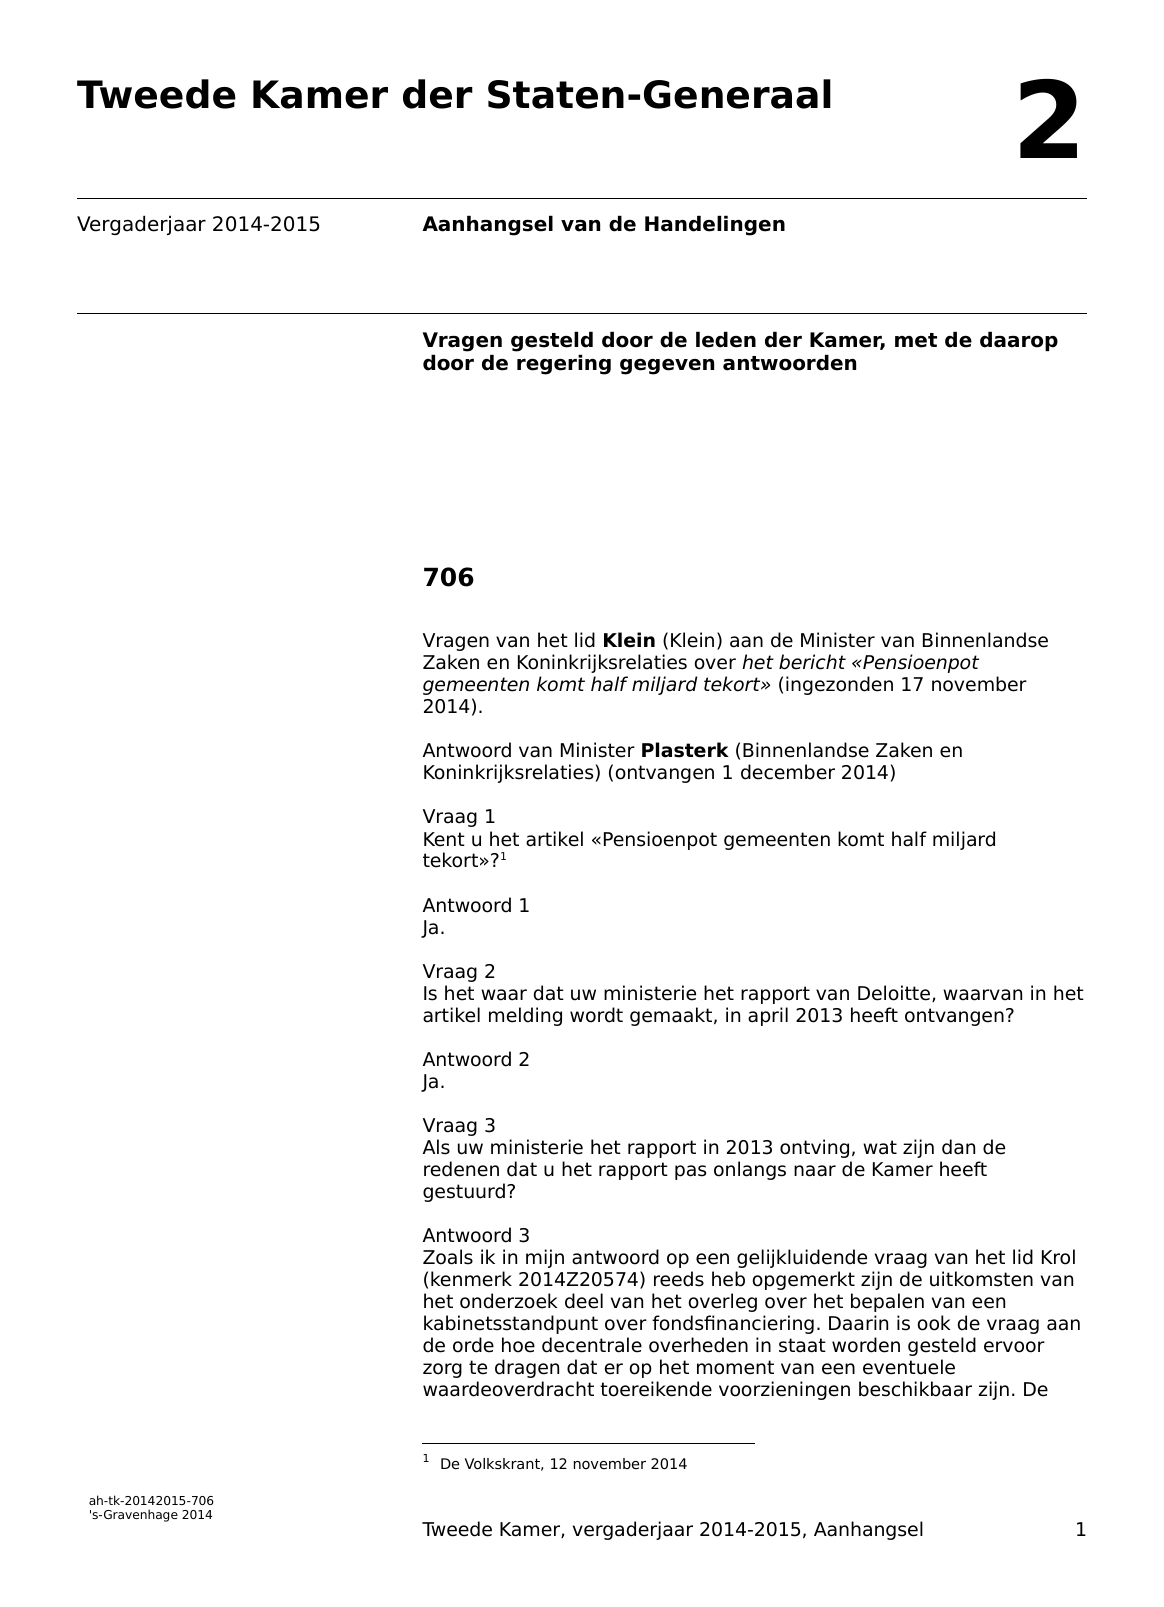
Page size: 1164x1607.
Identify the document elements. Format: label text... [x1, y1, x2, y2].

table_header Tweede Kamer der Staten-Generaal [77, 59, 886, 198]
text Als uw ministerie het rapport in 2013 ontving, wat zijn dan de redenen dat u het rapport pas onlangs naar de Kamer heeft gestuurd? [422, 1137, 1087, 1203]
text Vraag 2 [422, 961, 1087, 983]
text Vraag 1 [422, 806, 1087, 828]
text Vragen van het lid Klein (Klein) aan de Minister van Binnenlandse Zaken en Koninkrijksrelaties over het bericht «Pensioenpot gemeenten komt half miljard tekort» (ingezonden 17 november 2014). [422, 630, 1087, 718]
text Ja. [422, 917, 1087, 938]
text Antwoord van Minister Plasterk (Binnenlandse Zaken en Koninkrijksrelaties) (ontvangen 1 december 2014) [422, 740, 1087, 784]
text Ja. [422, 1071, 1087, 1093]
table_cell Aanhangsel van de Handelingen [422, 199, 1087, 313]
text De Volkskrant, 12 november 2014 [422, 1452, 1087, 1474]
text Is het waar dat uw ministerie het rapport van Deloitte, waarvan in het artikel melding wordt gemaakt, in april 2013 heeft ontvangen? [422, 983, 1087, 1027]
text Antwoord 3 [422, 1225, 1087, 1247]
text Vraag 3 [422, 1115, 1087, 1137]
text Antwoord 2 [422, 1049, 1087, 1071]
text Zoals ik in mijn antwoord op een gelijkluidende vraag van het lid Krol (kenmerk 2014Z20574) reeds heb opgemerkt zijn de uitkomsten van het onderzoek deel van het overleg over het bepalen van een kabinetsstandpunt over fondsfinanciering. Daarin is ook de vraag aan de orde hoe decentrale overheden in staat worden gesteld ervoor zorg te dragen dat er op het moment van een eventuele waardeoverdracht toereikende voorzieningen beschikbaar zijn. De [422, 1247, 1087, 1401]
text 's-Gravenhage 2014 [88, 1508, 323, 1522]
text ah-tk-20142015-706 [88, 1494, 323, 1508]
text 706 [422, 563, 1087, 592]
table_header 2 [886, 59, 1087, 198]
text Antwoord 1 [422, 894, 1087, 917]
table_cell Vragen gesteld door de leden der Kamer, met de daarop door de regering gegeven antwoorden [422, 314, 1087, 375]
table_cell Vergaderjaar 2014-2015 [77, 199, 422, 313]
text Kent u het artikel «Pensioenpot gemeenten komt half miljard tekort»? [422, 828, 1087, 872]
table_cell [77, 314, 422, 375]
